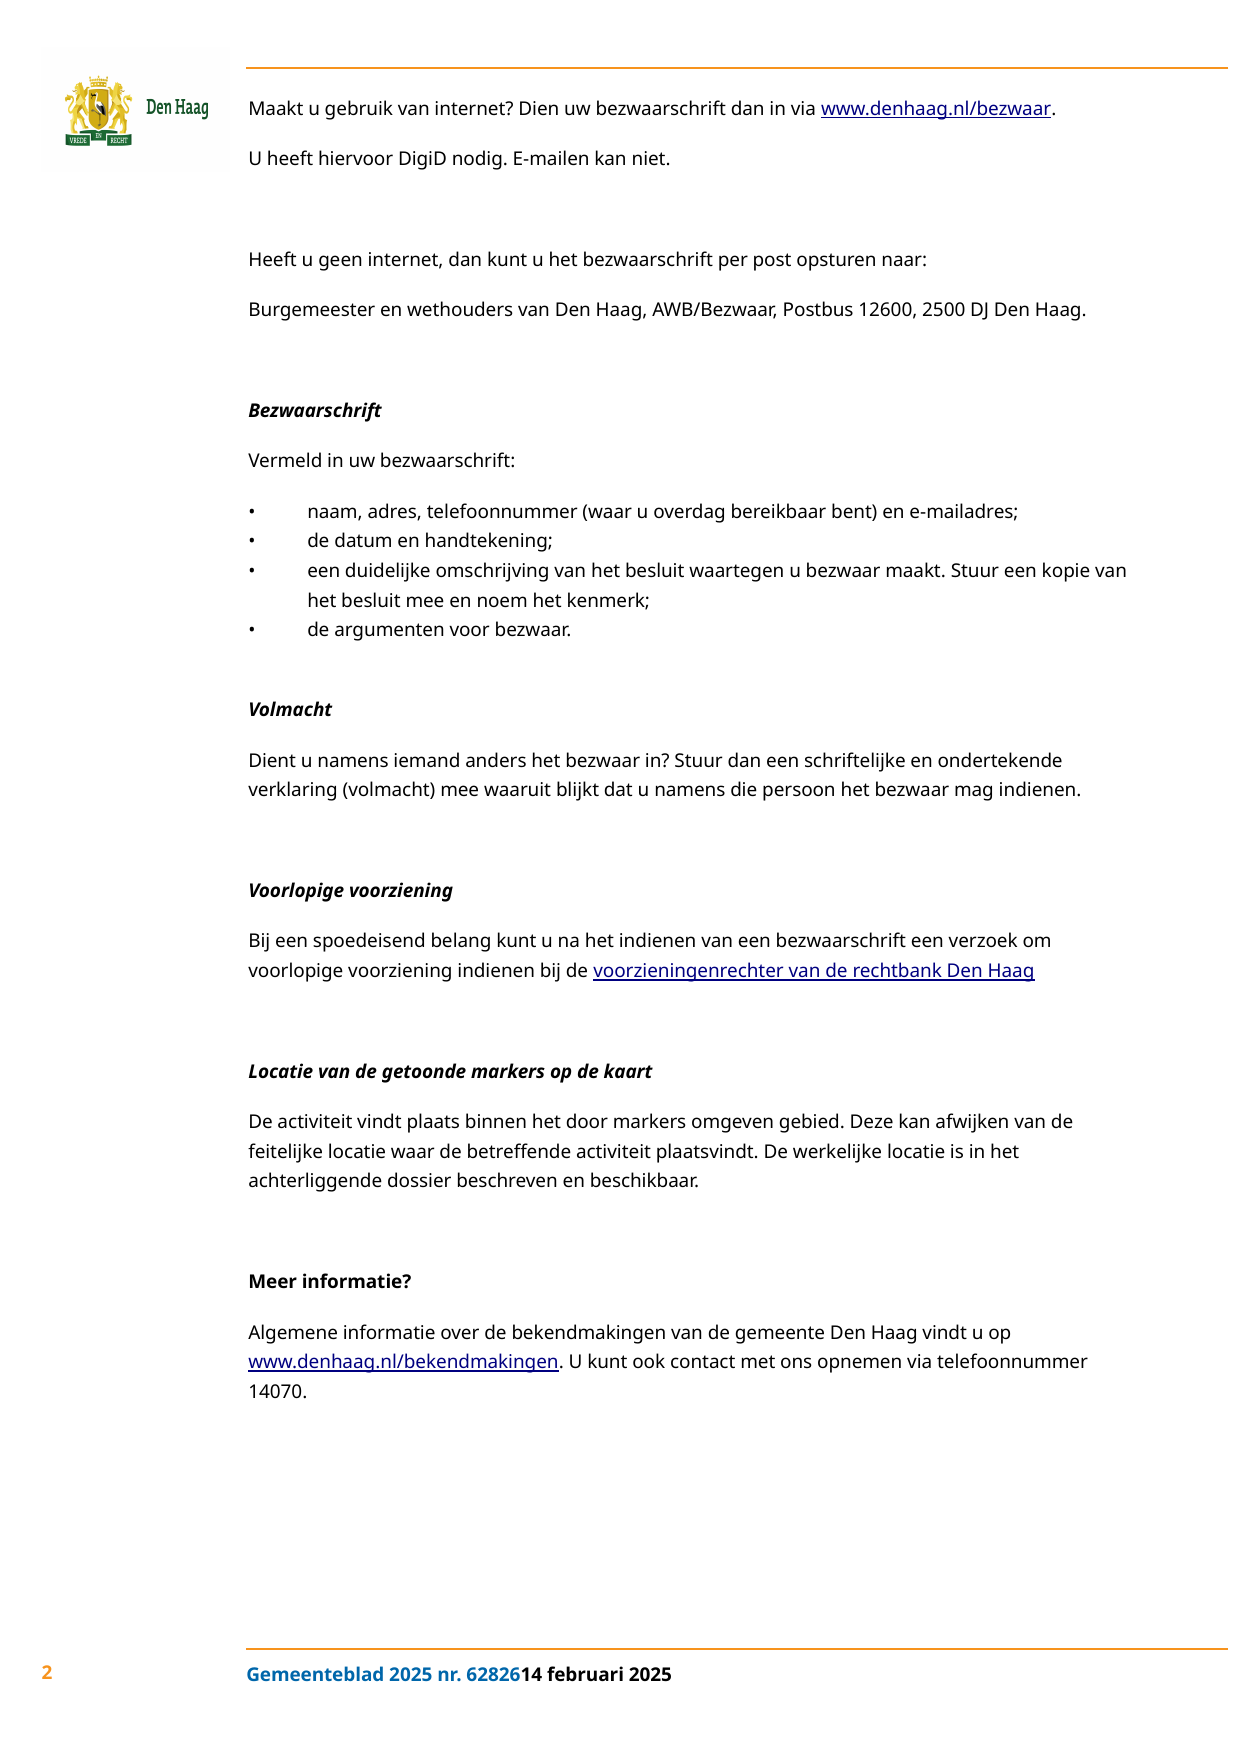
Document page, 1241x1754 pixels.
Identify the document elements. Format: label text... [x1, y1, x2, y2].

text De activiteit vindt plaats binnen het door markers omgeven gebied. Deze kan afwijken van de feitelijke locatie waar de betreffende activiteit plaatsvindt. De werkelijke locatie is in het achterliggende dossier beschreven en beschikbaar. [248, 1108, 1152, 1193]
text Algemene informatie over de bekendmakingen van de gemeente Den Haag vindt u op www.denhaag.nl/bekendmakingen. U kunt ook contact met ons opnemen via telefoonnummer 14070. [248, 1319, 1152, 1404]
list de datum en handtekening; [248, 528, 1152, 553]
list naam, adres, telefoonnummer (waar u overdag bereikbaar bent) en e-mailadres; [248, 498, 1152, 524]
text Volmacht [248, 696, 1152, 722]
list de argumenten voor bezwaar. [248, 616, 1152, 642]
text Dient u namens iemand anders het bezwaar in? Stuur dan een schriftelijke en ondertekende verklaring (volmacht) mee waaruit blijkt dat u namens die persoon het bezwaar mag indienen. [248, 747, 1152, 802]
text Heeft u geen internet, dan kunt u het bezwaarschrift per post opsturen naar: [248, 246, 1152, 272]
text Vermeld in uw bezwaarschrift: [248, 448, 1152, 473]
list een duidelijke omschrijving van het besluit waartegen u bezwaar maakt. Stuur een kopie van het besluit mee en noem het kenmerk; [248, 557, 1152, 613]
text U heeft hiervoor DigiD nodig. E-mailen kan niet. [248, 145, 1152, 171]
text Maakt u gebruik van internet? Dien uw bezwaarschrift dan in via www.denhaag.nl/bezwaar. [248, 95, 1152, 121]
text Burgemeester en wethouders van Den Haag, AWB/Bezwaar, Postbus 12600, 2500 DJ Den Haag. [248, 296, 1152, 322]
text Locatie van de getoonde markers op de kaart [248, 1058, 1152, 1084]
text Voorlopige voorziening [248, 877, 1152, 903]
text Meer informatie? [248, 1268, 1152, 1294]
text Bezwaarschrift [248, 397, 1152, 423]
text Bij een spoedeisend belang kunt u na het indienen van een bezwaarschrift een verzoek om voorlopige voorziening indienen bij de voorzieningenrechter van de rechtbank Den Haag [248, 928, 1152, 983]
picture [41, 47, 231, 172]
